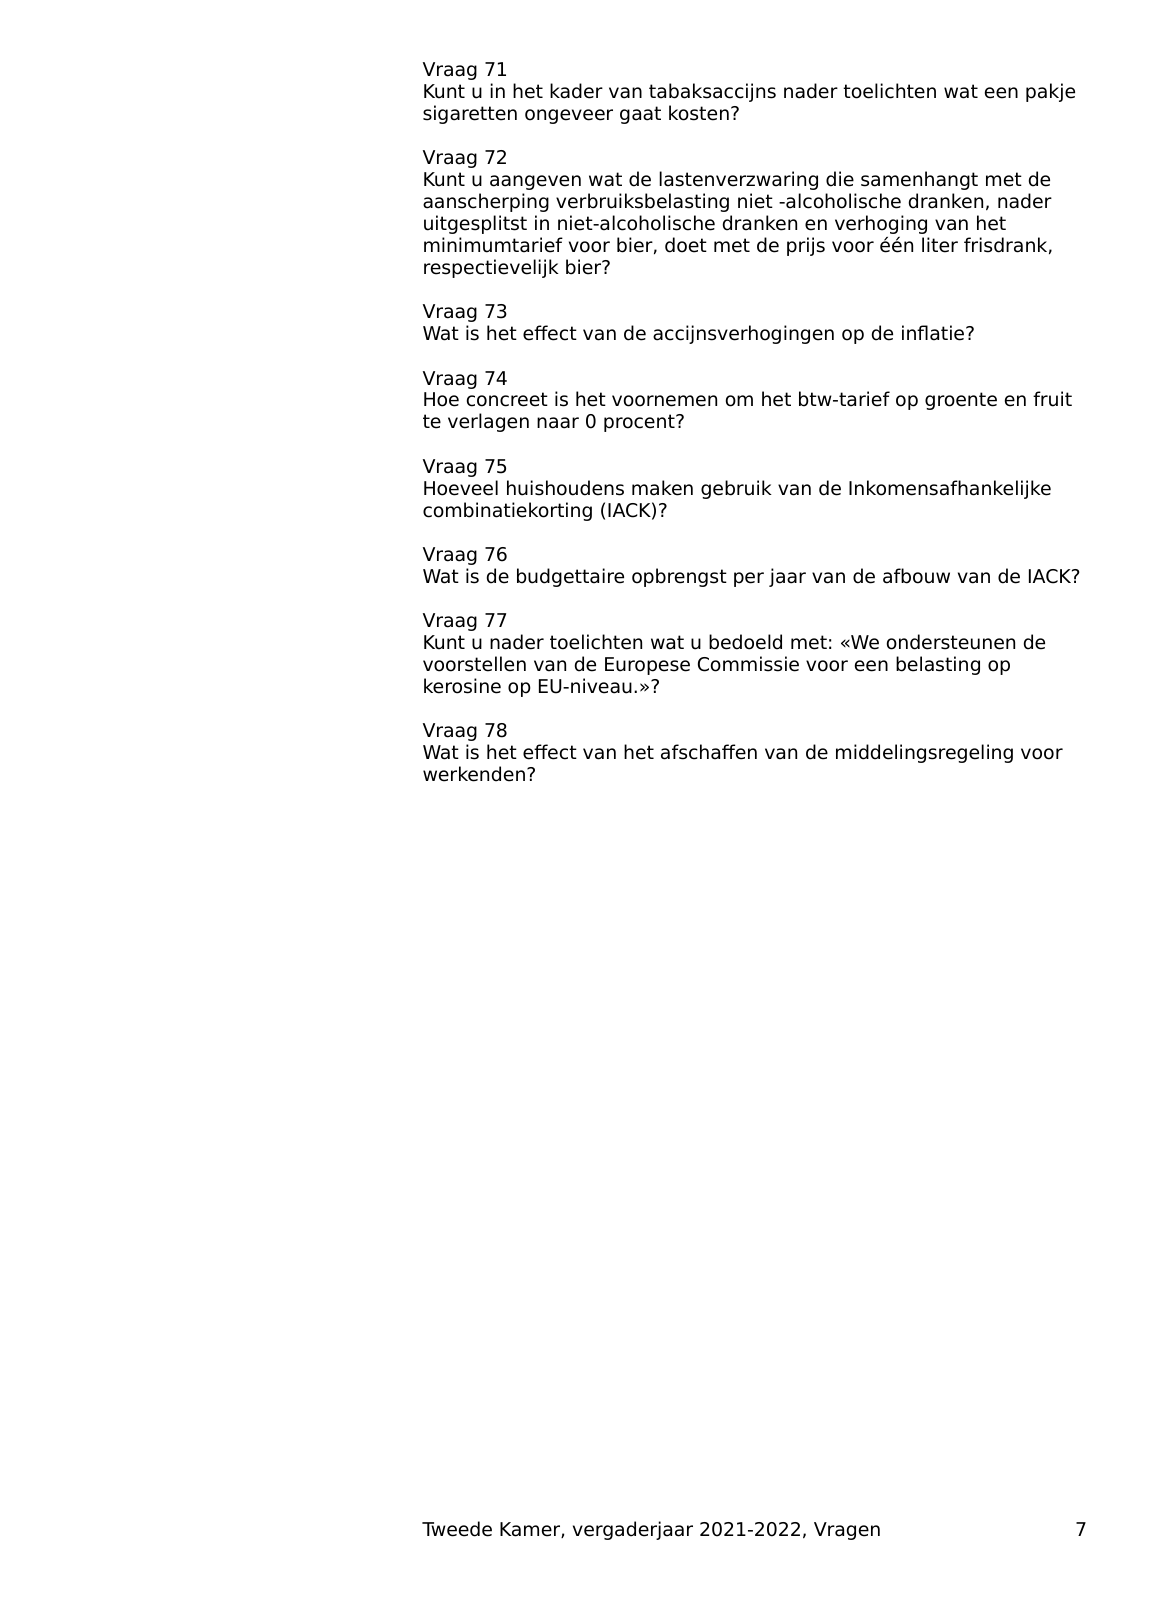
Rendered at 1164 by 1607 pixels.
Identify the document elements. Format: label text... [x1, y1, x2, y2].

text Vraag 74 [422, 367, 1087, 389]
text Kunt u in het kader van tabaksaccijns nader toelichten wat een pakje sigaretten ongeveer gaat kosten? [422, 81, 1087, 125]
text Wat is het effect van de accijnsverhogingen op de inflatie? [422, 323, 1087, 345]
text Vraag 73 [422, 301, 1087, 323]
text Vraag 78 [422, 720, 1087, 742]
text Vraag 72 [422, 147, 1087, 169]
text Wat is het effect van het afschaffen van de middelingsregeling voor werkenden? [422, 742, 1087, 786]
text Vraag 76 [422, 544, 1087, 566]
text Hoe concreet is het voornemen om het btw-tarief op groente en fruit te verlagen naar 0 procent? [422, 389, 1087, 433]
text Kunt u aangeven wat de lastenverzwaring die samenhangt met de aanscherping verbruiksbelasting niet -alcoholische dranken, nader uitgesplitst in niet-alcoholische dranken en verhoging van het minimumtarief voor bier, doet met de prijs voor één liter frisdrank, respectievelijk bier? [422, 169, 1087, 279]
text Vraag 71 [422, 59, 1087, 81]
text Vraag 77 [422, 610, 1087, 632]
text Wat is de budgettaire opbrengst per jaar van de afbouw van de IACK? [422, 566, 1087, 588]
text Kunt u nader toelichten wat u bedoeld met: «We ondersteunen de voorstellen van de Europese Commissie voor een belasting op kerosine op EU-niveau.»? [422, 632, 1087, 698]
text Vraag 75 [422, 456, 1087, 477]
text Hoeveel huishoudens maken gebruik van de Inkomensafhankelijke combinatiekorting (IACK)? [422, 477, 1087, 521]
